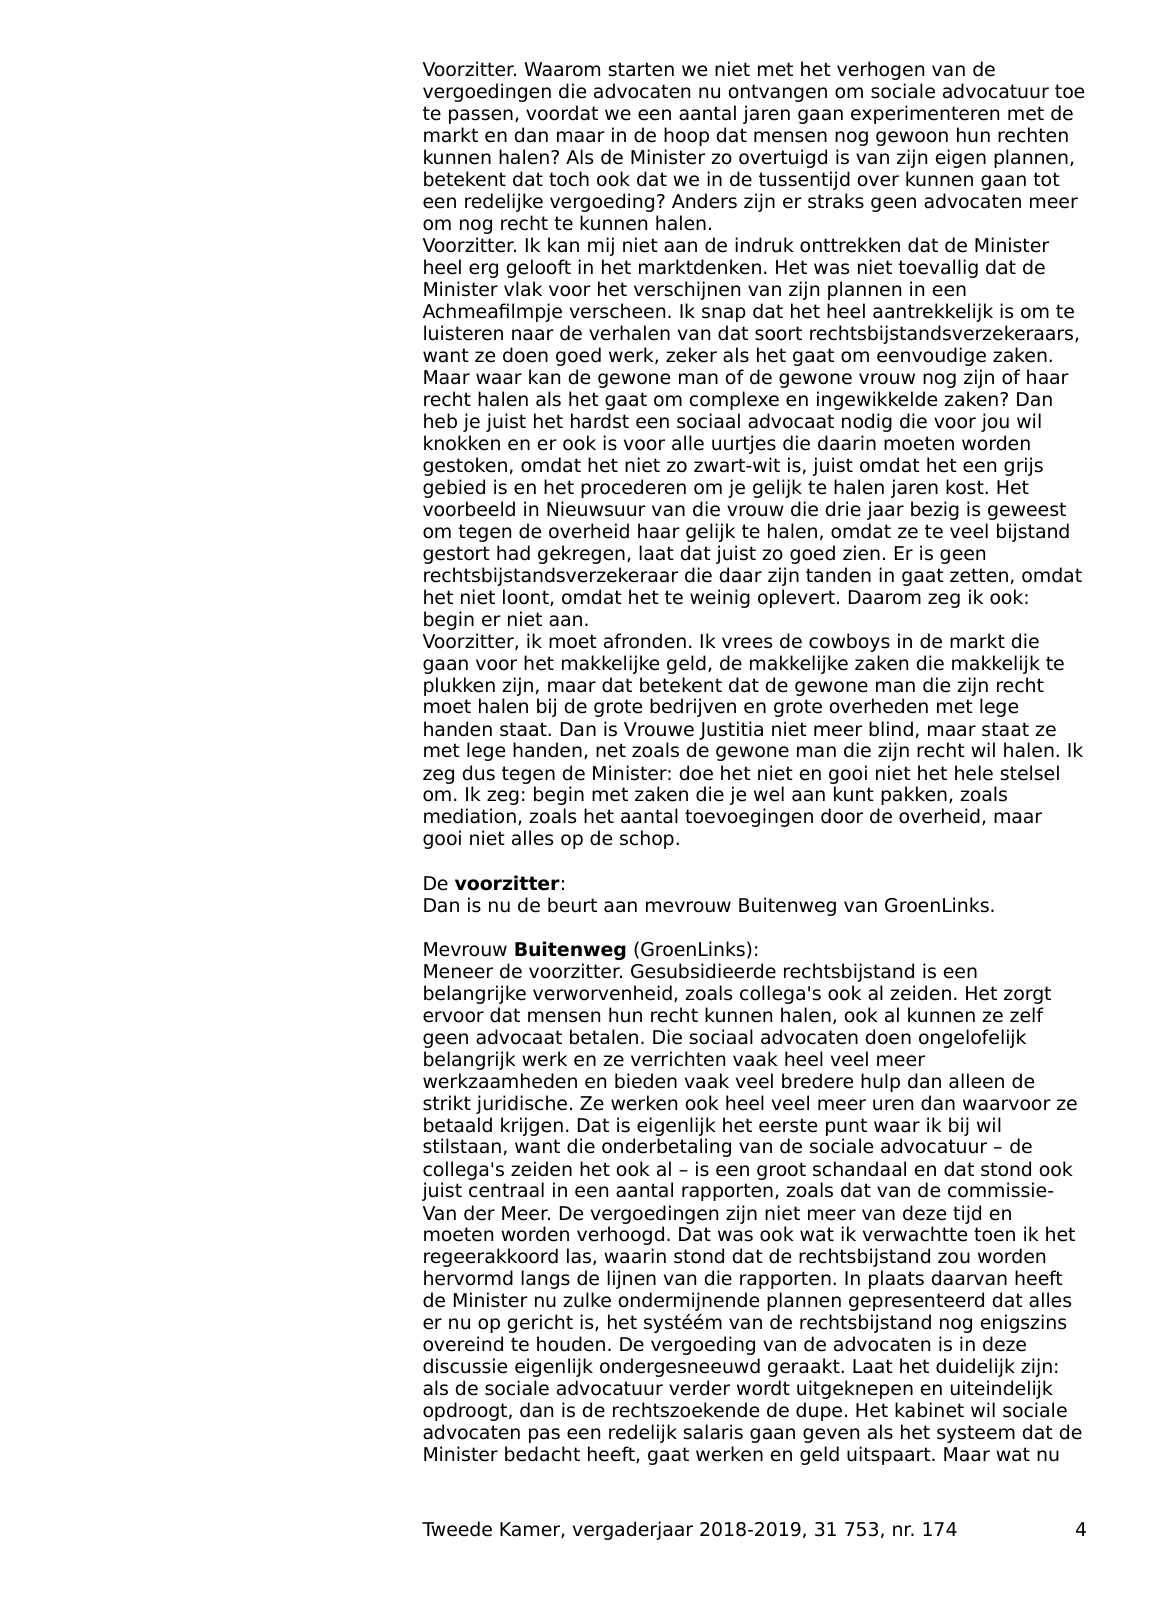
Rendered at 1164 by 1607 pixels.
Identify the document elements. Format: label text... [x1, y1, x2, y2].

text Voorzitter, ik moet afronden. Ik vrees de cowboys in de markt die gaan voor het makkelijke geld, de makkelijke zaken die makkelijk te plukken zijn, maar dat betekent dat de gewone man die zijn recht moet halen bij de grote bedrijven en grote overheden met lege handen staat. Dan is Vrouwe Justitia niet meer blind, maar staat ze met lege handen, net zoals de gewone man die zijn recht wil halen. Ik zeg dus tegen de Minister: doe het niet en gooi niet het hele stelsel om. Ik zeg: begin met zaken die je wel aan kunt pakken, zoals mediation, zoals het aantal toevoegingen door de overheid, maar gooi niet alles op de schop. [422, 631, 1087, 850]
text Voorzitter. Ik kan mij niet aan de indruk onttrekken dat de Minister heel erg gelooft in het marktdenken. Het was niet toevallig dat de Minister vlak voor het verschijnen van zijn plannen in een Achmeafilmpje verscheen. Ik snap dat het heel aantrekkelijk is om te luisteren naar de verhalen van dat soort rechtsbijstandsverzekeraars, want ze doen goed werk, zeker als het gaat om eenvoudige zaken. Maar waar kan de gewone man of de gewone vrouw nog zijn of haar recht halen als het gaat om complexe en ingewikkelde zaken? Dan heb je juist het hardst een sociaal advocaat nodig die voor jou wil knokken en er ook is voor alle uurtjes die daarin moeten worden gestoken, omdat het niet zo zwart-wit is, juist omdat het een grijs gebied is en het procederen om je gelijk te halen jaren kost. Het voorbeeld in Nieuwsuur van die vrouw die drie jaar bezig is geweest om tegen de overheid haar gelijk te halen, omdat ze te veel bijstand gestort had gekregen, laat dat juist zo goed zien. Er is geen rechtsbijstandsverzekeraar die daar zijn tanden in gaat zetten, omdat het niet loont, omdat het te weinig oplevert. Daarom zeg ik ook: begin er niet aan. [422, 235, 1087, 631]
text Voorzitter. Waarom starten we niet met het verhogen van de vergoedingen die advocaten nu ontvangen om sociale advocatuur toe te passen, voordat we een aantal jaren gaan experimenteren met de markt en dan maar in de hoop dat mensen nog gewoon hun rechten kunnen halen? Als de Minister zo overtuigd is van zijn eigen plannen, betekent dat toch ook dat we in de tussentijd over kunnen gaan tot een redelijke vergoeding? Anders zijn er straks geen advocaten meer om nog recht te kunnen halen. [422, 59, 1087, 235]
text Mevrouw Buitenweg (GroenLinks): [422, 939, 1087, 961]
text De voorzitter: [422, 872, 1087, 894]
text Dan is nu de beurt aan mevrouw Buitenweg van GroenLinks. [422, 894, 1087, 916]
text Meneer de voorzitter. Gesubsidieerde rechtsbijstand is een belangrijke verworvenheid, zoals collega's ook al zeiden. Het zorgt ervoor dat mensen hun recht kunnen halen, ook al kunnen ze zelf geen advocaat betalen. Die sociaal advocaten doen ongelofelijk belangrijk werk en ze verrichten vaak heel veel meer werkzaamheden en bieden vaak veel bredere hulp dan alleen de strikt juridische. Ze werken ook heel veel meer uren dan waarvoor ze betaald krijgen. Dat is eigenlijk het eerste punt waar ik bij wil stilstaan, want die onderbetaling van de sociale advocatuur – de collega's zeiden het ook al – is een groot schandaal en dat stond ook juist centraal in een aantal rapporten, zoals dat van de commissie-Van der Meer. De vergoedingen zijn niet meer van deze tijd en moeten worden verhoogd. Dat was ook wat ik verwachtte toen ik het regeerakkoord las, waarin stond dat de rechtsbijstand zou worden hervormd langs de lijnen van die rapporten. In plaats daarvan heeft de Minister nu zulke ondermijnende plannen gepresenteerd dat alles er nu op gericht is, het systéém van de rechtsbijstand nog enigszins overeind te houden. De vergoeding van de advocaten is in deze discussie eigenlijk ondergesneeuwd geraakt. Laat het duidelijk zijn: als de sociale advocatuur verder wordt uitgeknepen en uiteindelijk opdroogt, dan is de rechtszoekende de dupe. Het kabinet wil sociale advocaten pas een redelijk salaris gaan geven als het systeem dat de Minister bedacht heeft, gaat werken en geld uitspaart. Maar wat nu [422, 961, 1087, 1466]
